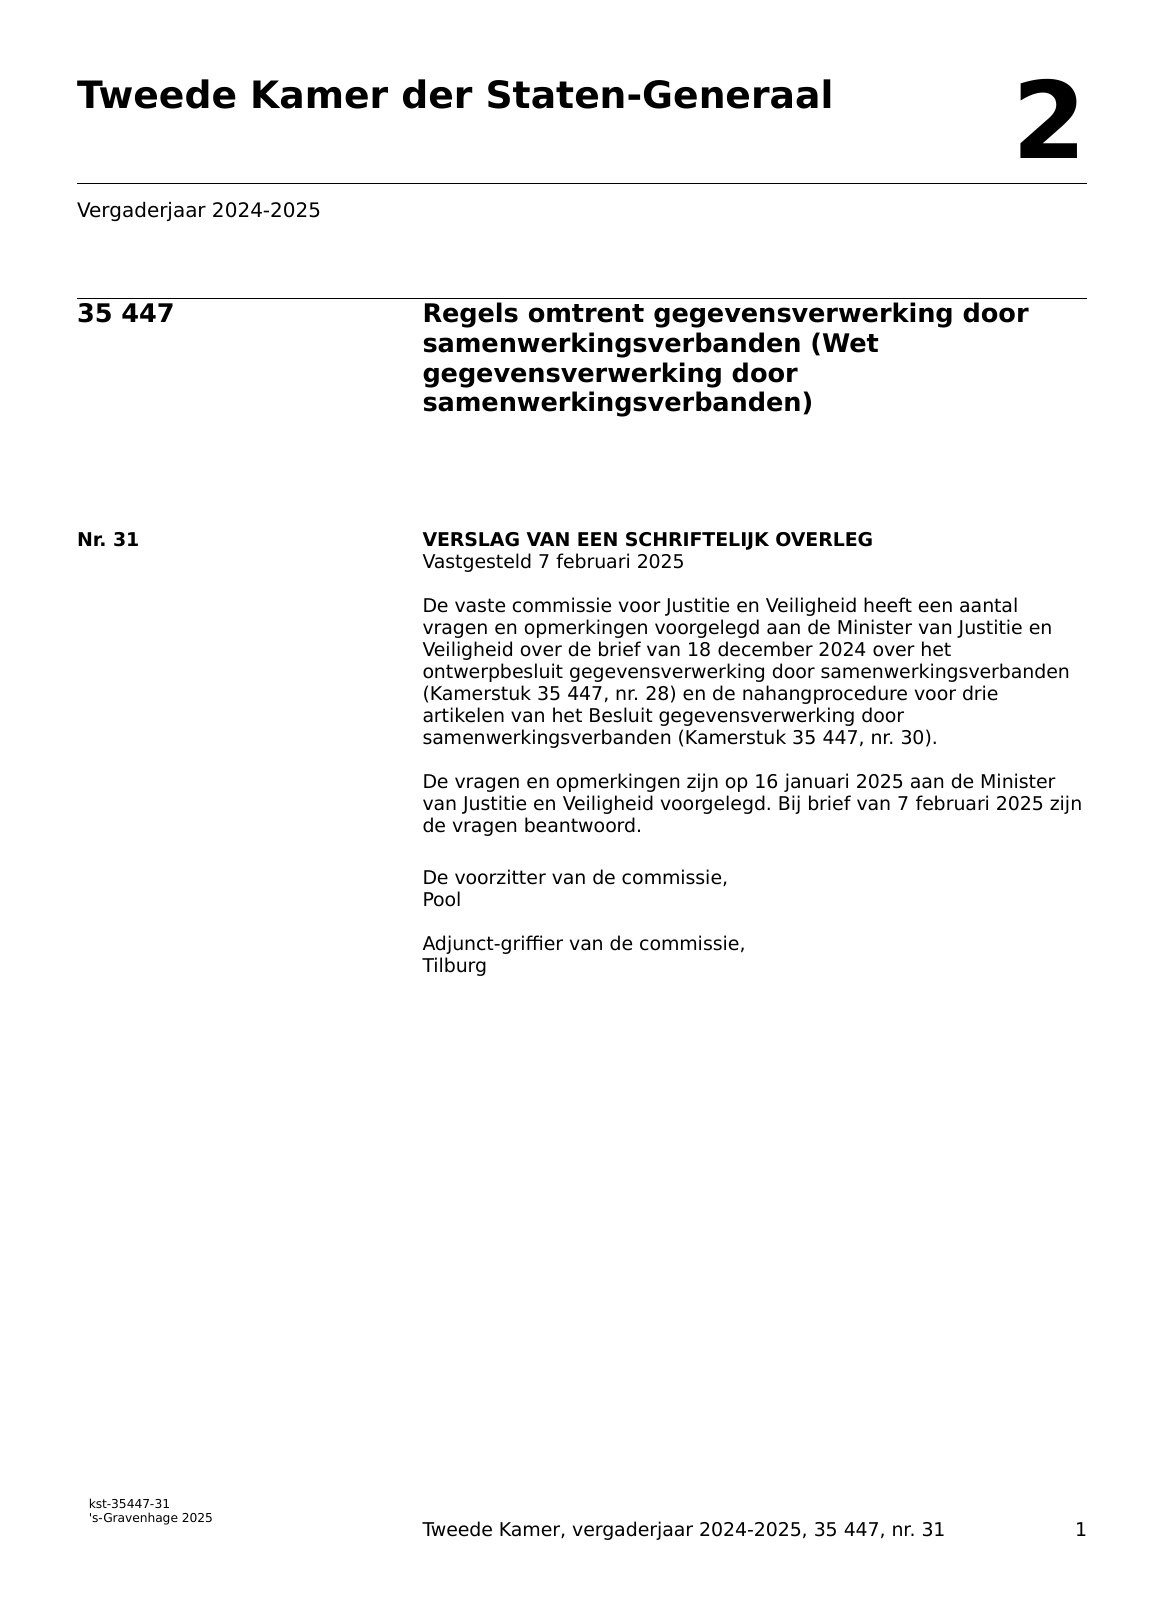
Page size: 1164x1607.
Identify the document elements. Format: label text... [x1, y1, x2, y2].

text Vastgesteld 7 februari 2025 [422, 551, 1087, 573]
text De voorzitter van de commissie, Pool [422, 867, 1087, 911]
text Adjunct-griffier van de commissie, Tilburg [422, 933, 1087, 977]
table_header 2 [886, 59, 1087, 183]
table_cell Vergaderjaar 2024-2025 [77, 184, 1087, 298]
text De vaste commissie voor Justitie en Veiligheid heeft een aantal vragen en opmerkingen voorgelegd aan de Minister van Justitie en Veiligheid over de brief van 18 december 2024 over het ontwerpbesluit gegevensverwerking door samenwerkingsverbanden (Kamerstuk 35 447, nr. 28) en de nahangprocedure voor drie artikelen van het Besluit gegevensverwerking door samenwerkingsverbanden (Kamerstuk 35 447, nr. 30). [422, 595, 1087, 749]
text 's-Gravenhage 2025 [88, 1511, 323, 1525]
table_header Tweede Kamer der Staten-Generaal [77, 59, 886, 183]
subtitle 35 447 Regels omtrent gegevensverwerking door samenwerkingsverbanden (Wet gegevensverwerking door samenwerkingsverbanden) [77, 299, 1087, 418]
subtitle Nr. 31 VERSLAG VAN EEN SCHRIFTELIJK OVERLEG [77, 529, 1087, 551]
text De vragen en opmerkingen zijn op 16 januari 2025 aan de Minister van Justitie en Veiligheid voorgelegd. Bij brief van 7 februari 2025 zijn de vragen beantwoord. [422, 771, 1087, 837]
text kst-35447-31 [88, 1497, 323, 1511]
